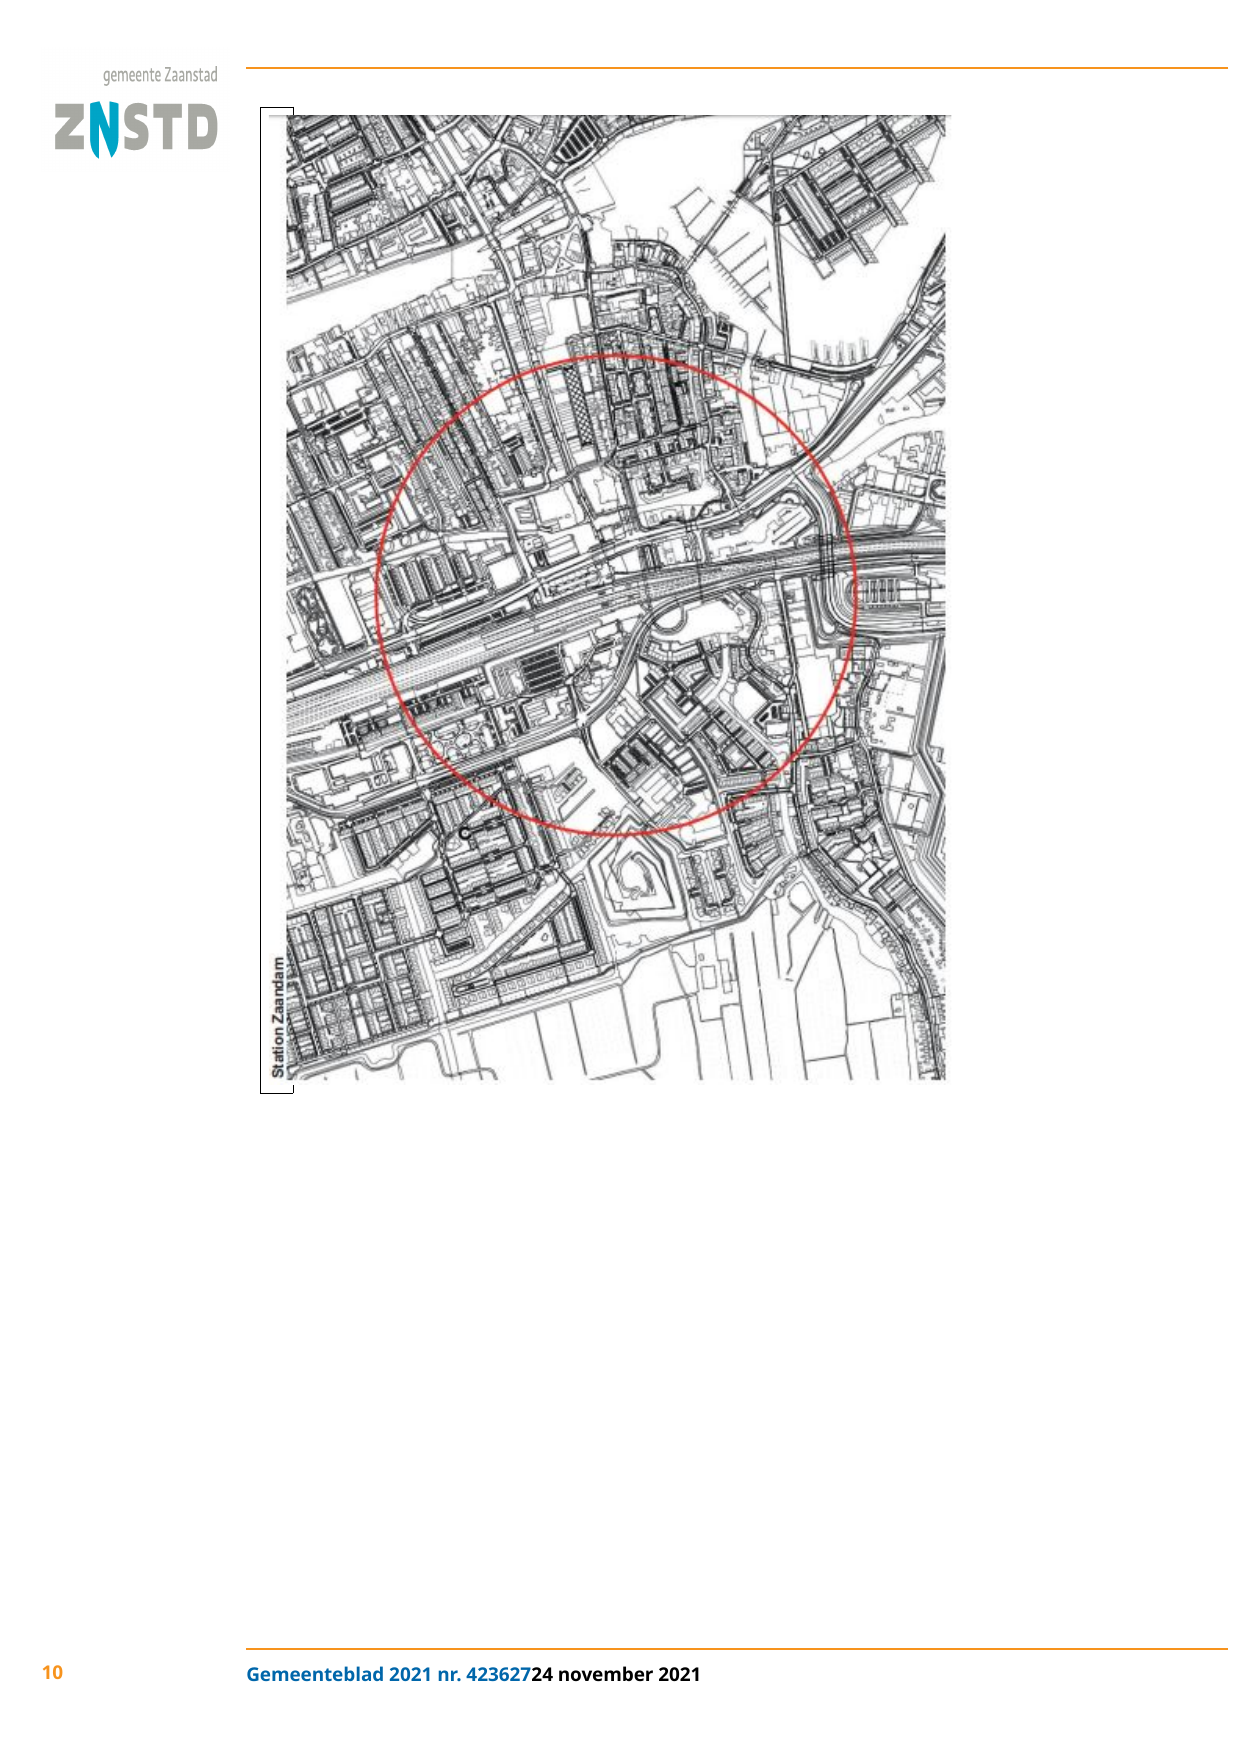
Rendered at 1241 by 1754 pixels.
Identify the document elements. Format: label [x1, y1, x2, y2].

picture [268, 115, 952, 1085]
picture [41, 47, 231, 172]
